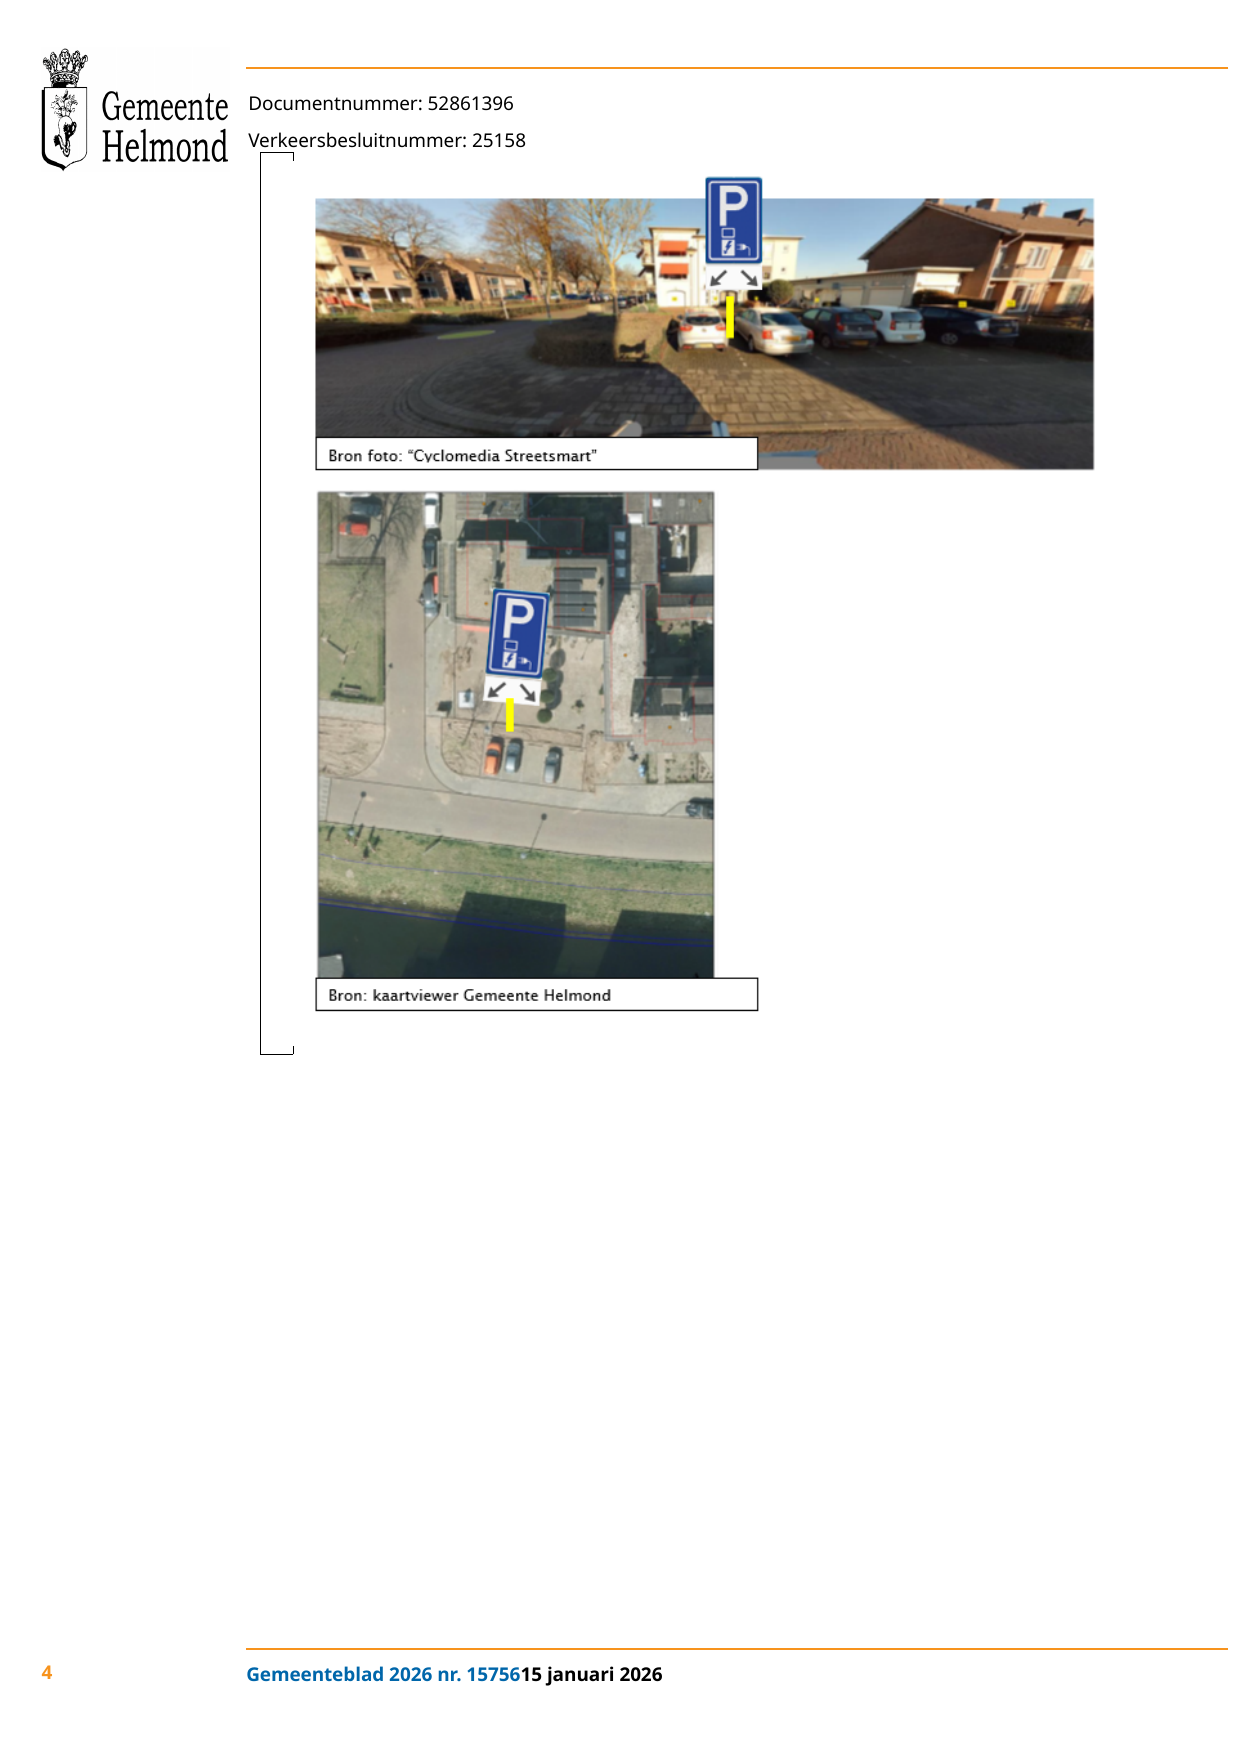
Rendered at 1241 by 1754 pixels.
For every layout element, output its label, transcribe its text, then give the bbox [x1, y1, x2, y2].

picture [268, 161, 1173, 1046]
picture [41, 47, 231, 172]
text Verkeersbesluitnummer: 25158 [248, 132, 1152, 151]
text Documentnummer: 52861396 [248, 95, 1152, 114]
